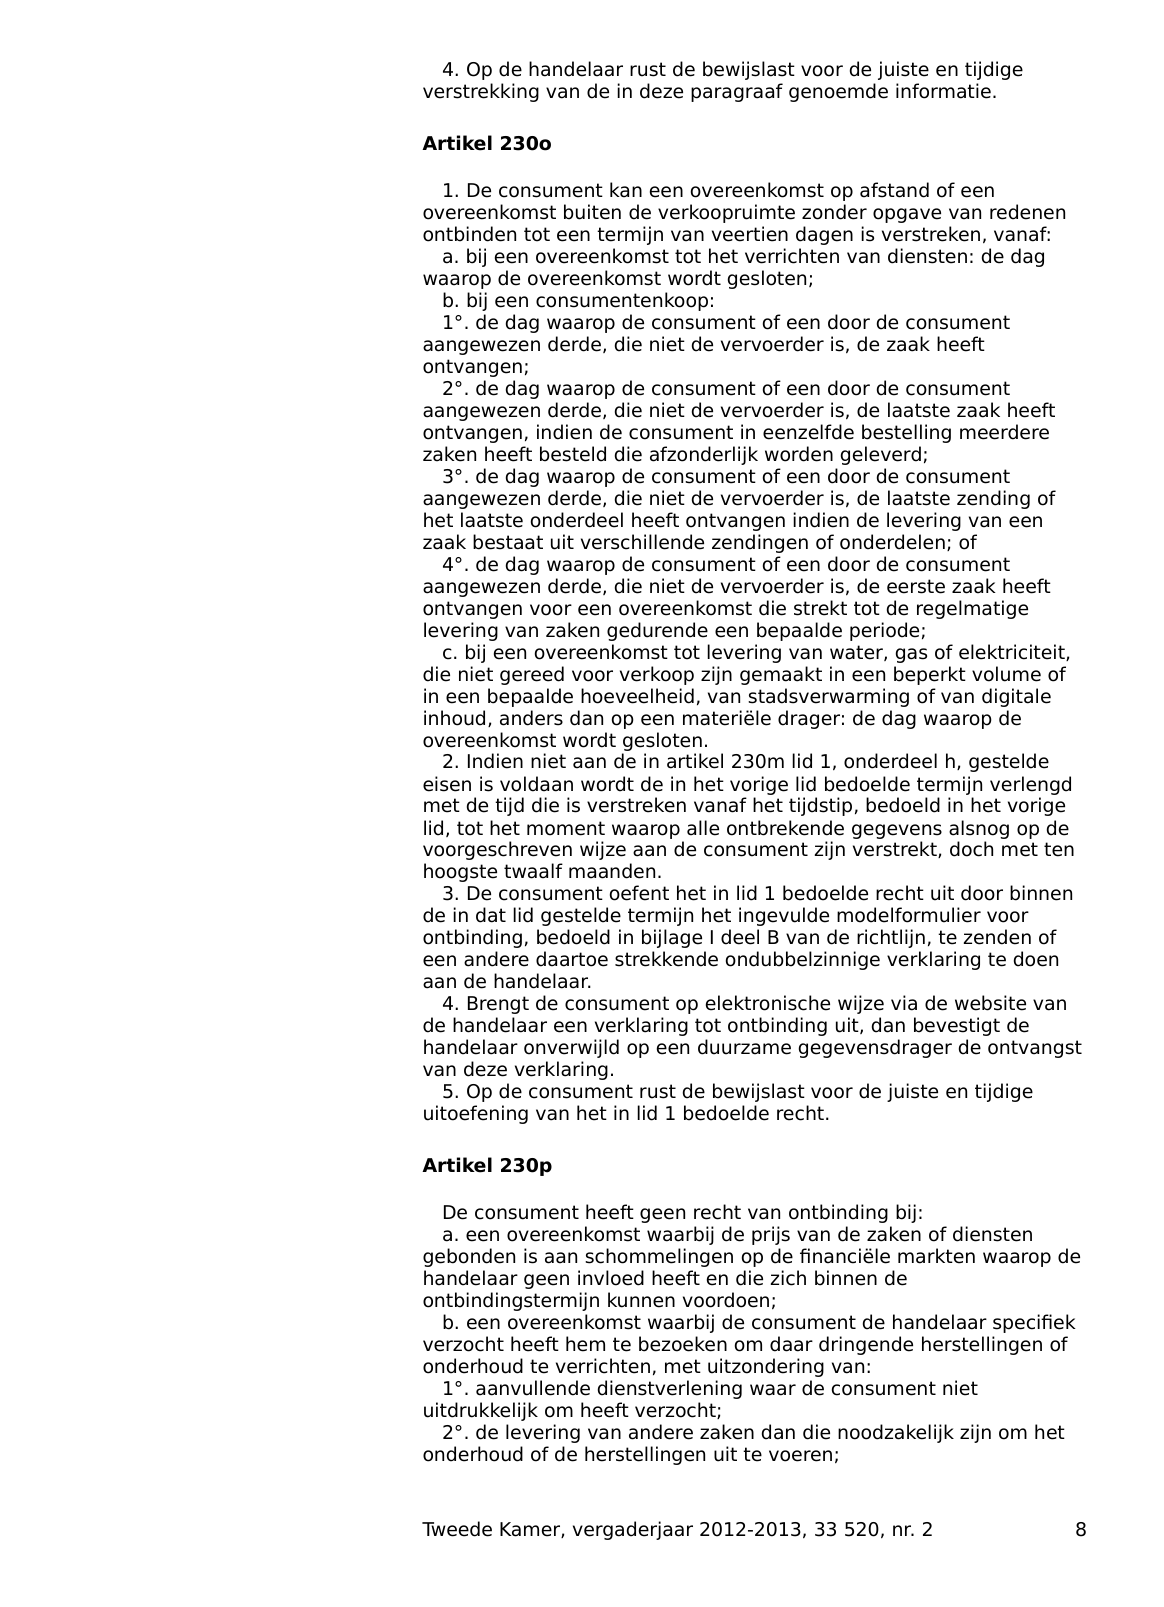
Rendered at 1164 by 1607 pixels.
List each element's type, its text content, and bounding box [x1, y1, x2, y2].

subtitle Artikel 230p [422, 1155, 1087, 1177]
text a. een overeenkomst waarbij de prijs van de zaken of diensten gebonden is aan schommelingen op de financiële markten waarop de handelaar geen invloed heeft en die zich binnen de ontbindingstermijn kunnen voordoen; [422, 1224, 1087, 1312]
text 2°. de dag waarop de consument of een door de consument aangewezen derde, die niet de vervoerder is, de laatste zaak heeft ontvangen, indien de consument in eenzelfde bestelling meerdere zaken heeft besteld die afzonderlijk worden geleverd; [422, 378, 1087, 466]
text 1°. aanvullende dienstverlening waar de consument niet uitdrukkelijk om heeft verzocht; [422, 1378, 1087, 1422]
text 1. De consument kan een overeenkomst op afstand of een overeenkomst buiten de verkoopruimte zonder opgave van redenen ontbinden tot een termijn van veertien dagen is verstreken, vanaf: [422, 180, 1087, 246]
text b. bij een consumentenkoop: [422, 290, 1087, 312]
text 5. Op de consument rust de bewijslast voor de juiste en tijdige uitoefening van het in lid 1 bedoelde recht. [422, 1081, 1087, 1125]
text De consument heeft geen recht van ontbinding bij: [422, 1202, 1087, 1224]
text 3. De consument oefent het in lid 1 bedoelde recht uit door binnen de in dat lid gestelde termijn het ingevulde modelformulier voor ontbinding, bedoeld in bijlage I deel B van de richtlijn, te zenden of een andere daartoe strekkende ondubbelzinnige verklaring te doen aan de handelaar. [422, 883, 1087, 993]
text b. een overeenkomst waarbij de consument de handelaar specifiek verzocht heeft hem te bezoeken om daar dringende herstellingen of onderhoud te verrichten, met uitzondering van: [422, 1312, 1087, 1378]
text 4. Op de handelaar rust de bewijslast voor de juiste en tijdige verstrekking van de in deze paragraaf genoemde informatie. [422, 59, 1087, 103]
text a. bij een overeenkomst tot het verrichten van diensten: de dag waarop de overeenkomst wordt gesloten; [422, 246, 1087, 290]
text 3°. de dag waarop de consument of een door de consument aangewezen derde, die niet de vervoerder is, de laatste zending of het laatste onderdeel heeft ontvangen indien de levering van een zaak bestaat uit verschillende zendingen of onderdelen; of [422, 466, 1087, 554]
text 4. Brengt de consument op elektronische wijze via de website van de handelaar een verklaring tot ontbinding uit, dan bevestigt de handelaar onverwijld op een duurzame gegevensdrager de ontvangst van deze verklaring. [422, 993, 1087, 1081]
text c. bij een overeenkomst tot levering van water, gas of elektriciteit, die niet gereed voor verkoop zijn gemaakt in een beperkt volume of in een bepaalde hoeveelheid, van stadsverwarming of van digitale inhoud, anders dan op een materiële drager: de dag waarop de overeenkomst wordt gesloten. [422, 642, 1087, 751]
text 4°. de dag waarop de consument of een door de consument aangewezen derde, die niet de vervoerder is, de eerste zaak heeft ontvangen voor een overeenkomst die strekt tot de regelmatige levering van zaken gedurende een bepaalde periode; [422, 554, 1087, 642]
text 2. Indien niet aan de in artikel 230m lid 1, onderdeel h, gestelde eisen is voldaan wordt de in het vorige lid bedoelde termijn verlengd met de tijd die is verstreken vanaf het tijdstip, bedoeld in het vorige lid, tot het moment waarop alle ontbrekende gegevens alsnog op de voorgeschreven wijze aan de consument zijn verstrekt, doch met ten hoogste twaalf maanden. [422, 751, 1087, 883]
text 2°. de levering van andere zaken dan die noodzakelijk zijn om het onderhoud of de herstellingen uit te voeren; [422, 1422, 1087, 1466]
subtitle Artikel 230o [422, 133, 1087, 155]
text 1°. de dag waarop de consument of een door de consument aangewezen derde, die niet de vervoerder is, de zaak heeft ontvangen; [422, 312, 1087, 378]
